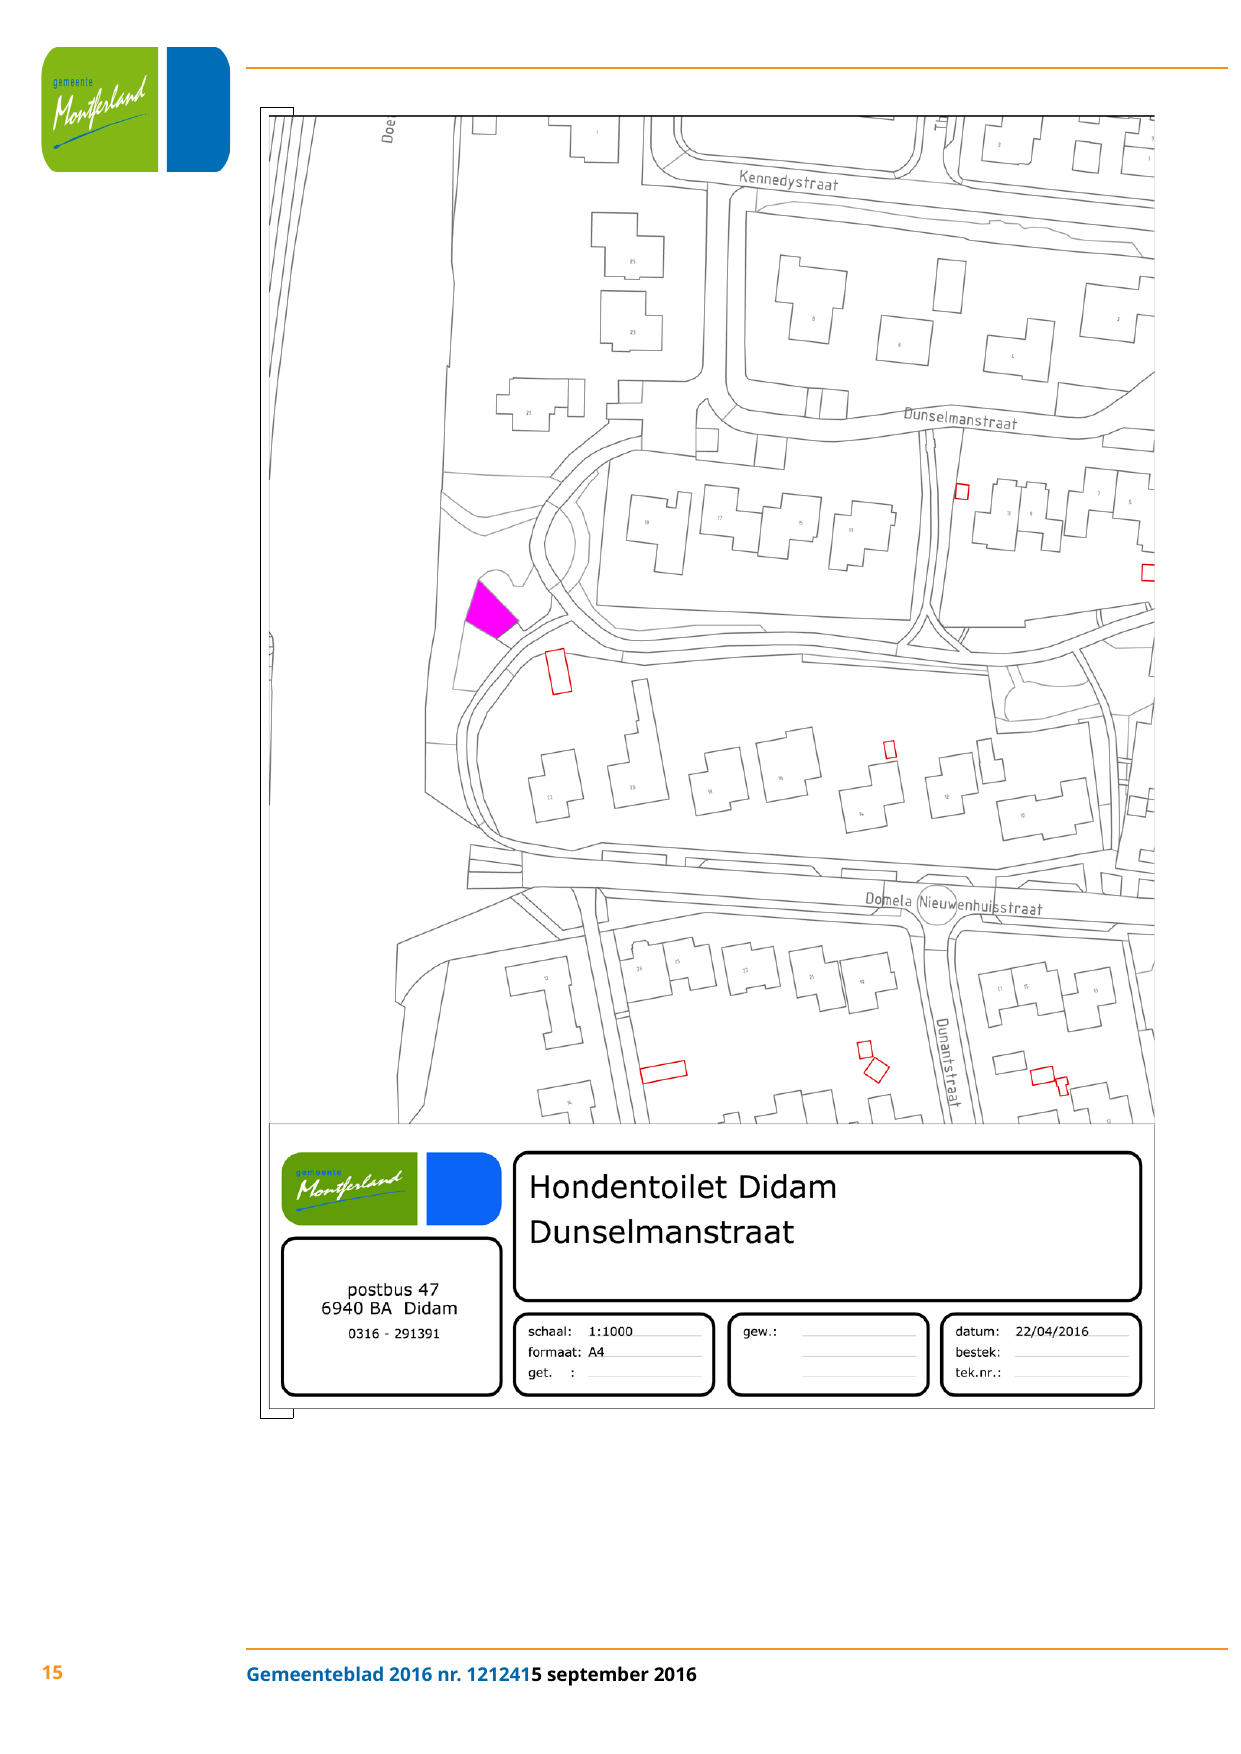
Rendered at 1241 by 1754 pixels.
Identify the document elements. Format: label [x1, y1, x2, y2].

picture [268, 115, 1155, 1409]
picture [41, 47, 231, 172]
